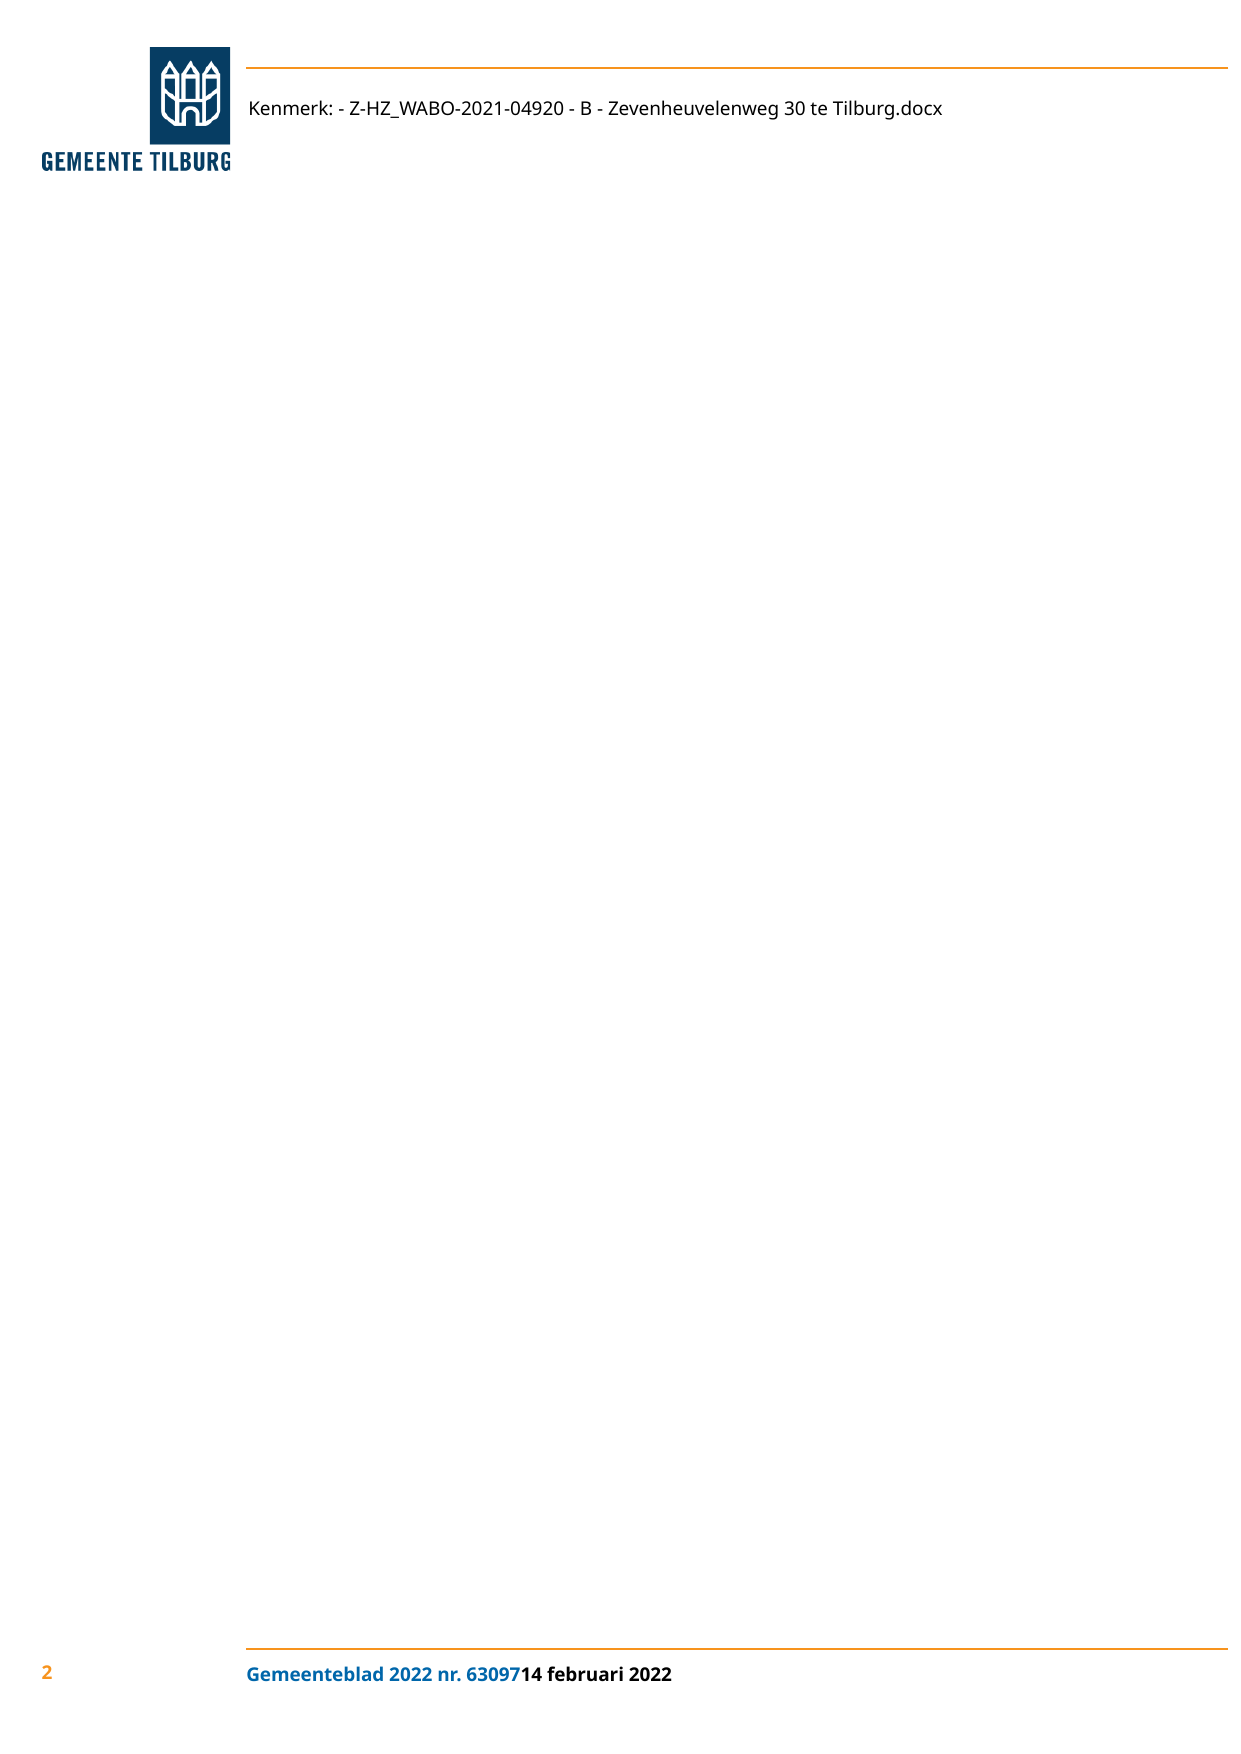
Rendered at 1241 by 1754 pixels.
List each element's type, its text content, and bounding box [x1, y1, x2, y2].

picture [41, 47, 231, 172]
text Kenmerk: - Z-HZ_WABO-2021-04920 - B - Zevenheuvelenweg 30 te Tilburg.docx [248, 95, 1152, 121]
